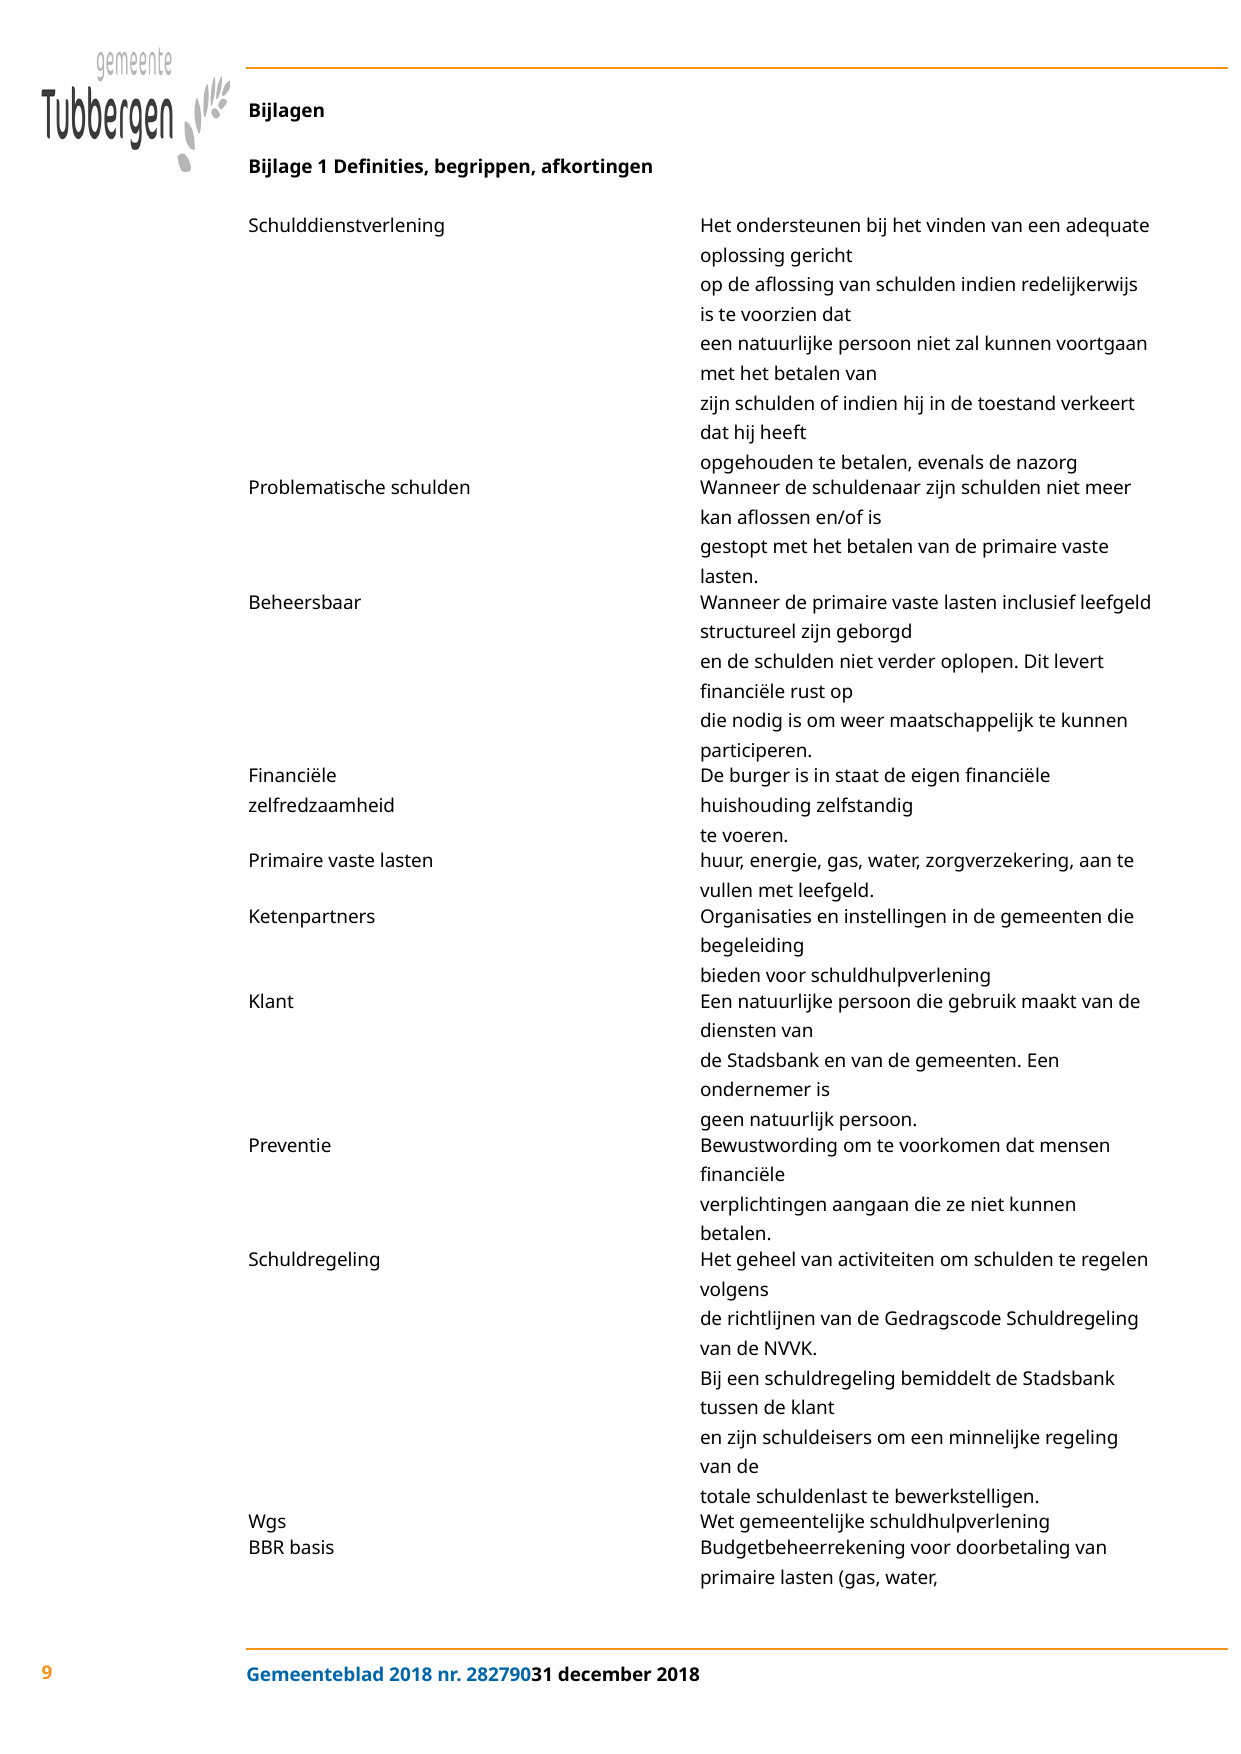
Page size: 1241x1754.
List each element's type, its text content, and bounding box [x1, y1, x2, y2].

table_cell Beheersbaar [248, 589, 700, 763]
table_cell Een natuurlijke persoon die gebruik maakt van de diensten van de Stadsbank en van de gemeenten. Een ondernemer is geen natuurlijk persoon. [700, 988, 1152, 1132]
table_cell Wgs [248, 1509, 700, 1534]
table_cell Wanneer de schuldenaar zijn schulden niet meer kan aflossen en/of is gestopt met het betalen van de primaire vaste lasten. [700, 475, 1152, 589]
picture [41, 47, 231, 172]
table_cell Schuldregeling [248, 1246, 700, 1509]
table_header Het ondersteunen bij het vinden van een adequate oplossing gericht op de aflossing van schulden indien redelijkerwijs is te voorzien dat een natuurlijke persoon niet zal kunnen voortgaan met het betalen van zijn schulden of indien hij in de toestand verkeert dat hij heeft opgehouden te betalen, evenals de nazorg [700, 212, 1152, 474]
table_cell Wanneer de primaire vaste lasten inclusief leefgeld structureel zijn geborgd en de schulden niet verder oplopen. Dit levert financiële rust op die nodig is om weer maatschappelijk te kunnen participeren. [700, 589, 1152, 763]
table_cell Het geheel van activiteiten om schulden te regelen volgens de richtlijnen van de Gedragscode Schuldregeling van de NVVK. Bij een schuldregeling bemiddelt de Stadsbank tussen de klant en zijn schuldeisers om een minnelijke regeling van de totale schuldenlast te bewerkstelligen. [700, 1246, 1152, 1509]
table_cell Problematische schulden [248, 475, 700, 589]
table_cell De burger is in staat de eigen financiële huishouding zelfstandig te voeren. [700, 763, 1152, 848]
table_cell Bewustwording om te voorkomen dat mensen financiële verplichtingen aangaan die ze niet kunnen betalen. [700, 1132, 1152, 1246]
table_cell Budgetbeheerrekening voor doorbetaling van primaire lasten (gas, water, [700, 1535, 1152, 1590]
table_cell Primaire vaste lasten [248, 848, 700, 903]
table_cell Klant [248, 988, 700, 1132]
table_cell BBR basis [248, 1535, 700, 1590]
table_cell Ketenpartners [248, 903, 700, 988]
table_cell Organisaties en instellingen in de gemeenten die begeleiding bieden voor schuldhulpverlening [700, 903, 1152, 988]
table_cell Wet gemeentelijke schuldhulpverlening [700, 1509, 1152, 1534]
table_cell Financiële zelfredzaamheid [248, 763, 700, 848]
table_header Schulddienstverlening [248, 212, 700, 474]
table_cell Preventie [248, 1132, 700, 1246]
text Bijlage 1 Definities, begrippen, afkortingen [248, 153, 1152, 179]
table_cell huur, energie, gas, water, zorgverzekering, aan te vullen met leefgeld. [700, 848, 1152, 903]
text Bijlagen [248, 95, 1152, 123]
